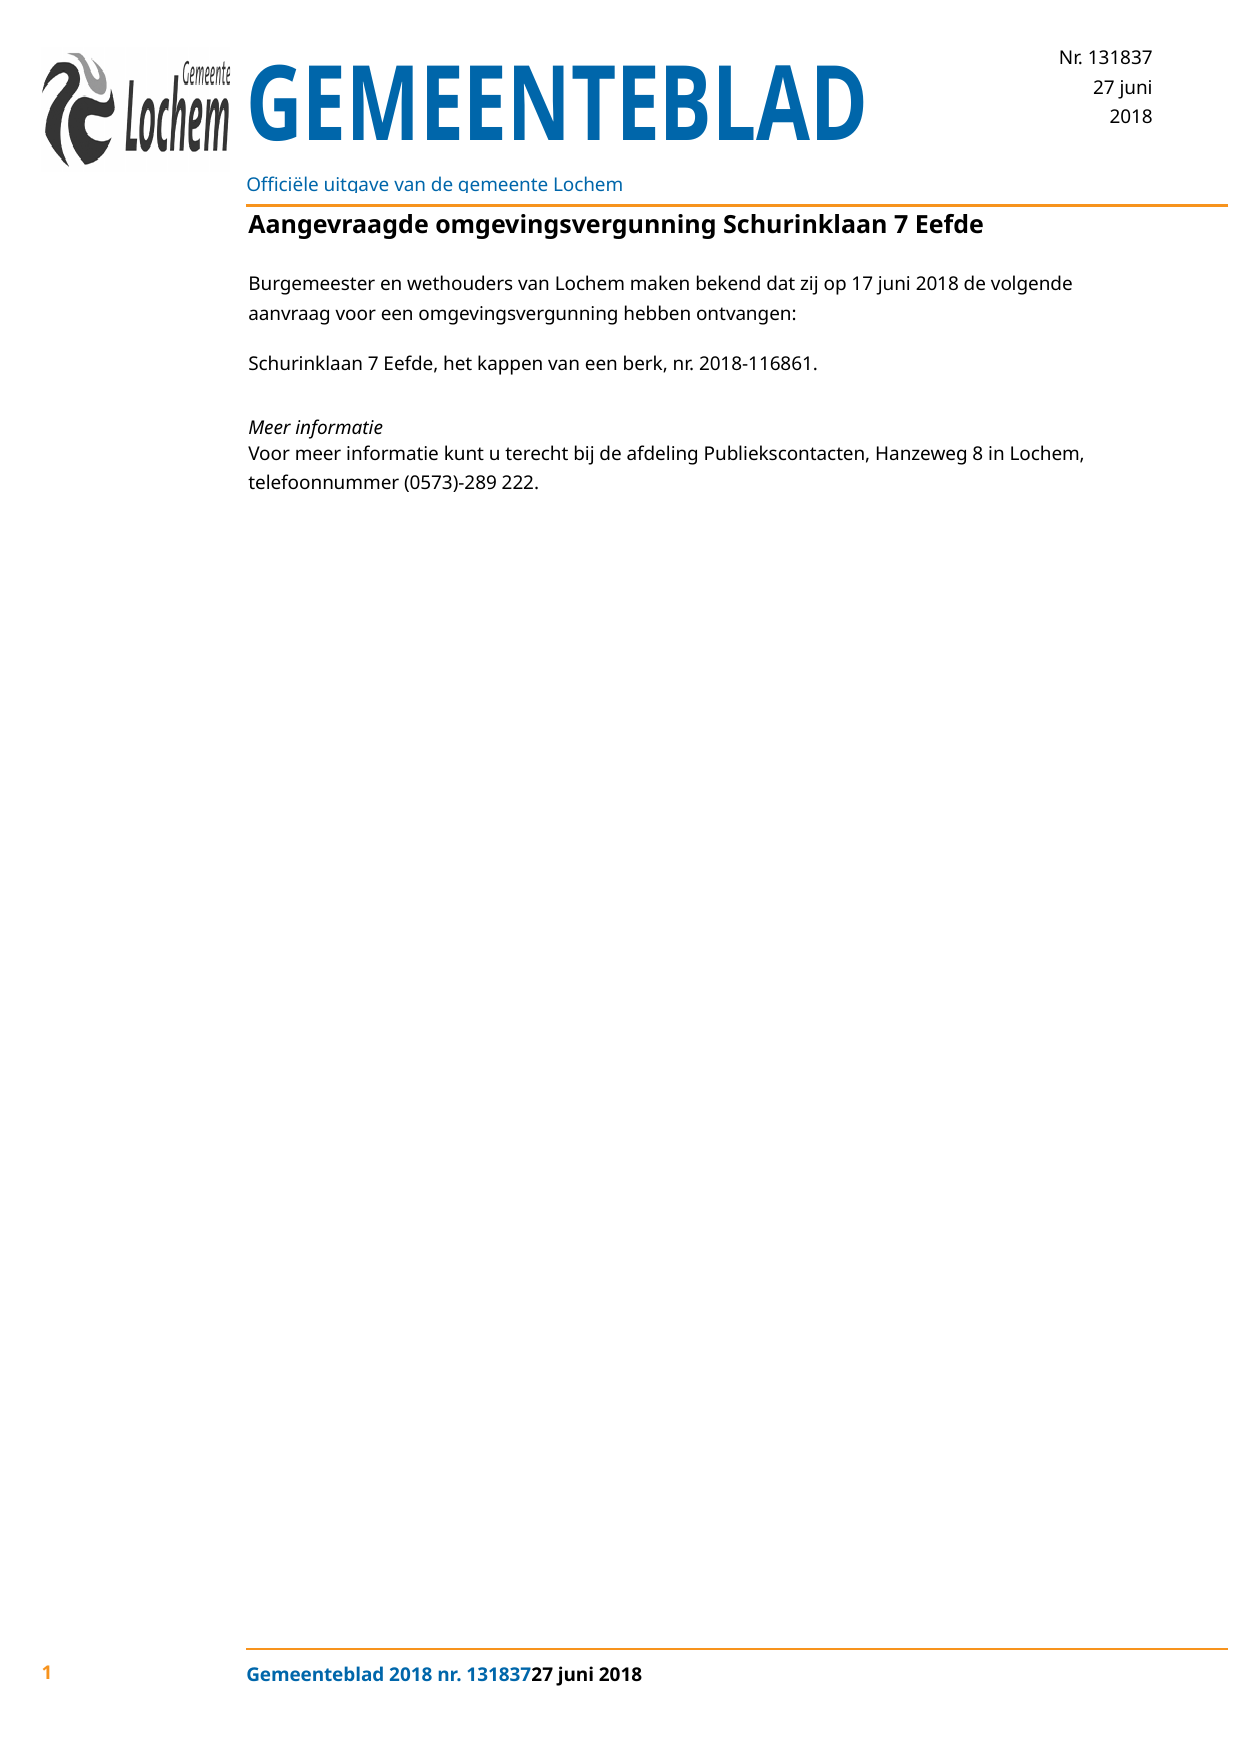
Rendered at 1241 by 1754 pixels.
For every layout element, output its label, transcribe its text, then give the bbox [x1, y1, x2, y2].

text Voor meer informatie kunt u terecht bij de afdeling Publiekscontacten, Hanzeweg 8 in Lochem, telefoonnummer (0573)-289 222. [248, 440, 1152, 495]
text Meer informatie [248, 414, 1152, 440]
picture [41, 47, 231, 172]
text Burgemeester en wethouders van Lochem maken bekend dat zij op 17 juni 2018 de volgende aanvraag voor een omgevingsvergunning hebben ontvangen: [248, 270, 1152, 326]
text Schurinklaan 7 Eefde, het kappen van een berk, nr. 2018-116861. [248, 350, 1152, 376]
text Aangevraagde omgevingsvergunning Schurinklaan 7 Eefde [248, 207, 1152, 241]
